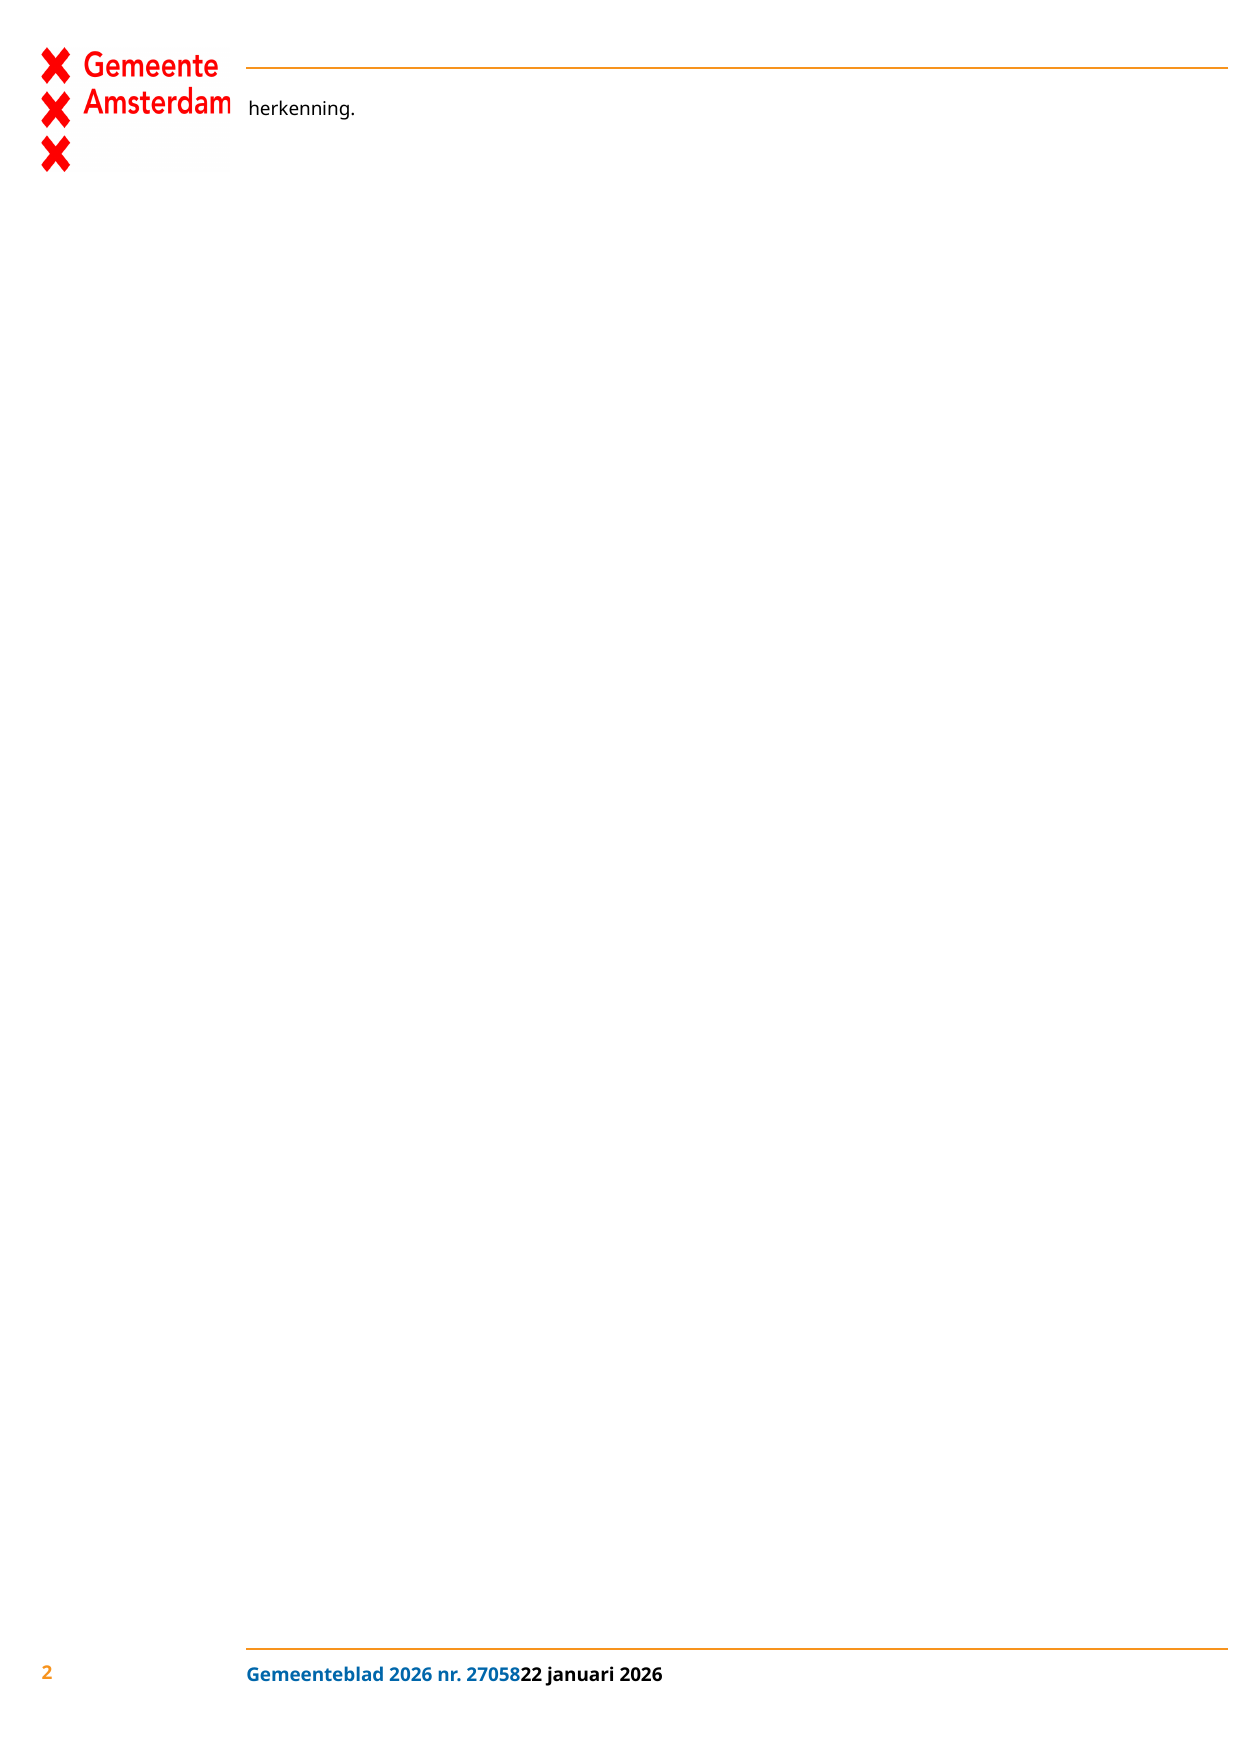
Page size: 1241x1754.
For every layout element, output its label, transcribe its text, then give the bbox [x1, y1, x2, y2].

text herkenning. [248, 95, 1152, 121]
picture [41, 47, 231, 172]
